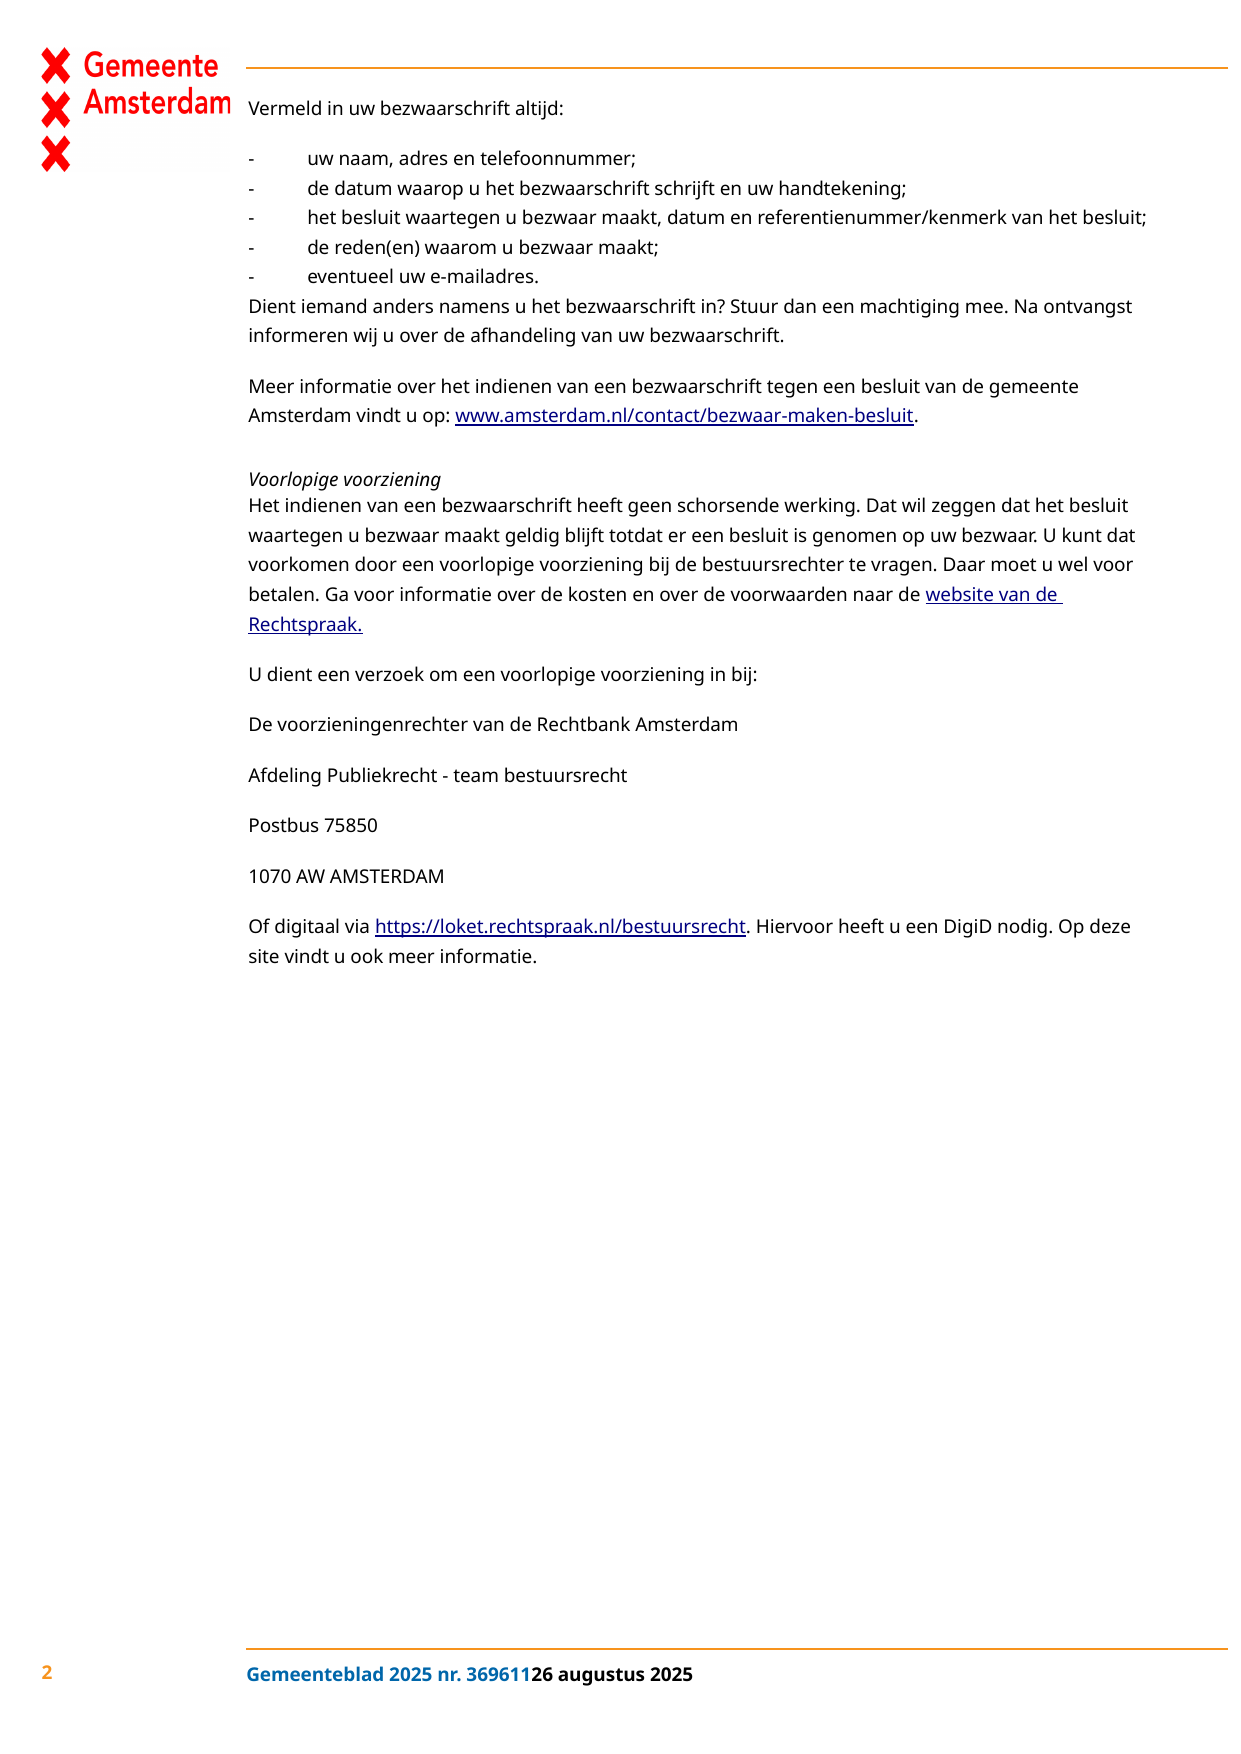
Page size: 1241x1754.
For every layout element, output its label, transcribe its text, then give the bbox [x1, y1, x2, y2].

text Dient iemand anders namens u het bezwaarschrift in? Stuur dan een machtiging mee. Na ontvangst informeren wij u over de afhandeling van uw bezwaarschrift. [248, 293, 1152, 348]
list uw naam, adres en telefoonnummer; [248, 145, 1152, 171]
text U dient een verzoek om een voorlopige voorziening in bij: [248, 661, 1152, 687]
text Het indienen van een bezwaarschrift heeft geen schorsende werking. Dat wil zeggen dat het besluit waartegen u bezwaar maakt geldig blijft totdat er een besluit is genomen op uw bezwaar. U kunt dat voorkomen door een voorlopige voorziening bij de bestuursrechter te vragen. Daar moet u wel voor betalen. Ga voor informatie over de kosten en over de voorwaarden naar de website van de Rechtspraak. [248, 492, 1152, 636]
text De voorzieningenrechter van de Rechtbank Amsterdam [248, 712, 1152, 737]
text Meer informatie over het indienen van een bezwaarschrift tegen een besluit van de gemeente Amsterdam vindt u op: www.amsterdam.nl/contact/bezwaar-maken-besluit. [248, 373, 1152, 428]
text 1070 AW AMSTERDAM [248, 863, 1152, 888]
picture [41, 47, 231, 172]
list de reden(en) waarom u bezwaar maakt; [248, 234, 1152, 260]
text Postbus 75850 [248, 812, 1152, 838]
list eventueel uw e-mailadres. [248, 263, 1152, 289]
text Voorlopige voorziening [248, 467, 1152, 492]
text Afdeling Publiekrecht - team bestuursrecht [248, 762, 1152, 788]
text Of digitaal via https://loket.rechtspraak.nl/bestuursrecht. Hiervoor heeft u een DigiD nodig. Op deze site vindt u ook meer informatie. [248, 913, 1152, 968]
list het besluit waartegen u bezwaar maakt, datum en referentienummer/kenmerk van het besluit; [248, 204, 1152, 230]
list de datum waarop u het bezwaarschrift schrijft en uw handtekening; [248, 175, 1152, 201]
text Vermeld in uw bezwaarschrift altijd: [248, 95, 1152, 121]
